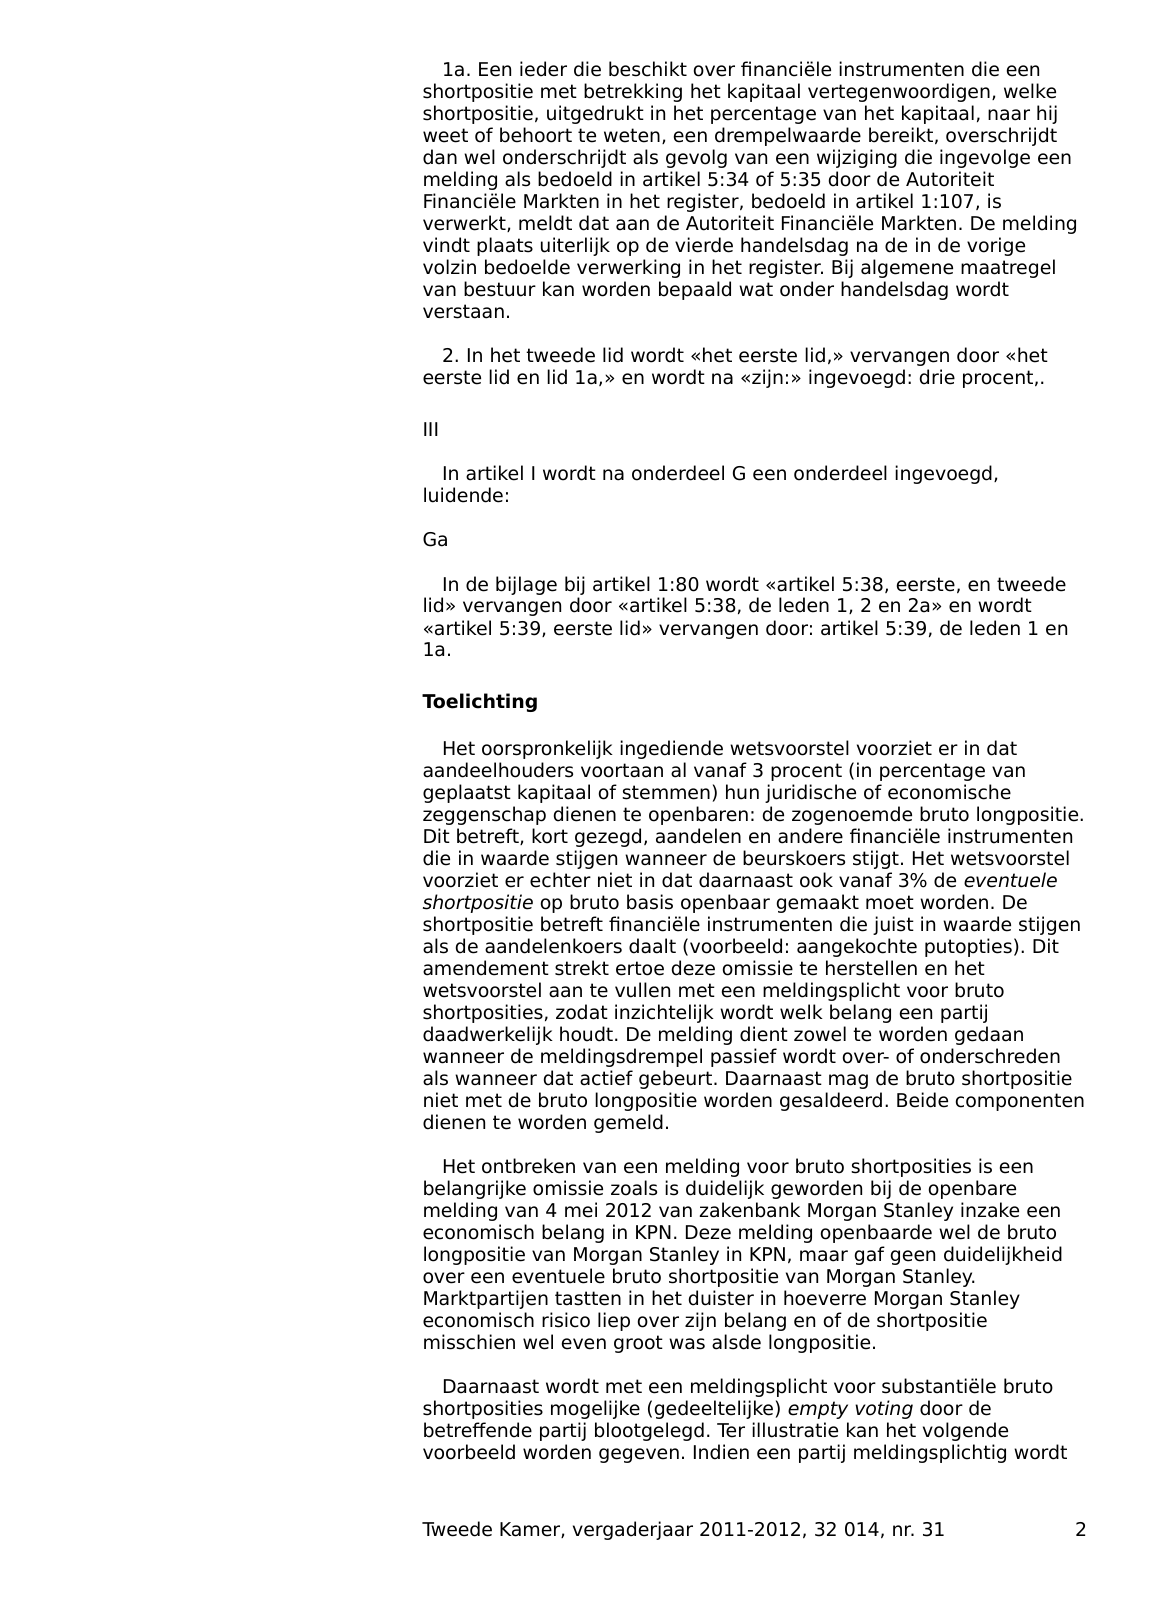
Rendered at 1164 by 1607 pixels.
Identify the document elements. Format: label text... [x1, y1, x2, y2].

text 1a. Een ieder die beschikt over financiële instrumenten die een shortpositie met betrekking het kapitaal vertegenwoordigen, welke shortpositie, uitgedrukt in het percentage van het kapitaal, naar hij weet of behoort te weten, een drempelwaarde bereikt, overschrijdt dan wel onderschrijdt als gevolg van een wijziging die ingevolge een melding als bedoeld in artikel 5:34 of 5:35 door de Autoriteit Financiële Markten in het register, bedoeld in artikel 1:107, is verwerkt, meldt dat aan de Autoriteit Financiële Markten. De melding vindt plaats uiterlijk op de vierde handelsdag na de in de vorige volzin bedoelde verwerking in het register. Bij algemene maatregel van bestuur kan worden bepaald wat onder handelsdag wordt verstaan. [422, 59, 1087, 323]
text In artikel I wordt na onderdeel G een onderdeel ingevoegd, luidende: [422, 463, 1087, 507]
text In de bijlage bij artikel 1:80 wordt «artikel 5:38, eerste, en tweede lid» vervangen door «artikel 5:38, de leden 1, 2 en 2a» en wordt «artikel 5:39, eerste lid» vervangen door: artikel 5:39, de leden 1 en 1a. [422, 573, 1087, 661]
text Het oorspronkelijk ingediende wetsvoorstel voorziet er in dat aandeelhouders voortaan al vanaf 3 procent (in percentage van geplaatst kapitaal of stemmen) hun juridische of economische zeggenschap dienen te openbaren: de zogenoemde bruto longpositie. Dit betreft, kort gezegd, aandelen en andere financiële instrumenten die in waarde stijgen wanneer de beurskoers stijgt. Het wetsvoorstel voorziet er echter niet in dat daarnaast ook vanaf 3% de eventuele shortpositie op bruto basis openbaar gemaakt moet worden. De shortpositie betreft financiële instrumenten die juist in waarde stijgen als de aandelenkoers daalt (voorbeeld: aangekochte putopties). Dit amendement strekt ertoe deze omissie te herstellen en het wetsvoorstel aan te vullen met een meldingsplicht voor bruto shortposities, zodat inzichtelijk wordt welk belang een partij daadwerkelijk houdt. De melding dient zowel te worden gedaan wanneer de meldingsdrempel passief wordt over- of onderschreden als wanneer dat actief gebeurt. Daarnaast mag de bruto shortpositie niet met de bruto longpositie worden gesaldeerd. Beide componenten dienen te worden gemeld. [422, 738, 1087, 1134]
subtitle Toelichting [422, 691, 1087, 713]
text Het ontbreken van een melding voor bruto shortposities is een belangrijke omissie zoals is duidelijk geworden bij de openbare melding van 4 mei 2012 van zakenbank Morgan Stanley inzake een economisch belang in KPN. Deze melding openbaarde wel de bruto longpositie van Morgan Stanley in KPN, maar gaf geen duidelijkheid over een eventuele bruto shortpositie van Morgan Stanley. Marktpartijen tastten in het duister in hoeverre Morgan Stanley economisch risico liep over zijn belang en of de shortpositie misschien wel even groot was alsde longpositie. [422, 1156, 1087, 1354]
text Daarnaast wordt met een meldingsplicht voor substantiële bruto shortposities mogelijke (gedeeltelijke) empty voting door de betreffende partij blootgelegd. Ter illustratie kan het volgende voorbeeld worden gegeven. Indien een partij meldingsplichtig wordt [422, 1376, 1087, 1464]
text Ga [422, 529, 1087, 551]
subtitle III [422, 419, 1087, 441]
text 2. In het tweede lid wordt «het eerste lid,» vervangen door «het eerste lid en lid 1a,» en wordt na «zijn:» ingevoegd: drie procent,. [422, 345, 1087, 389]
